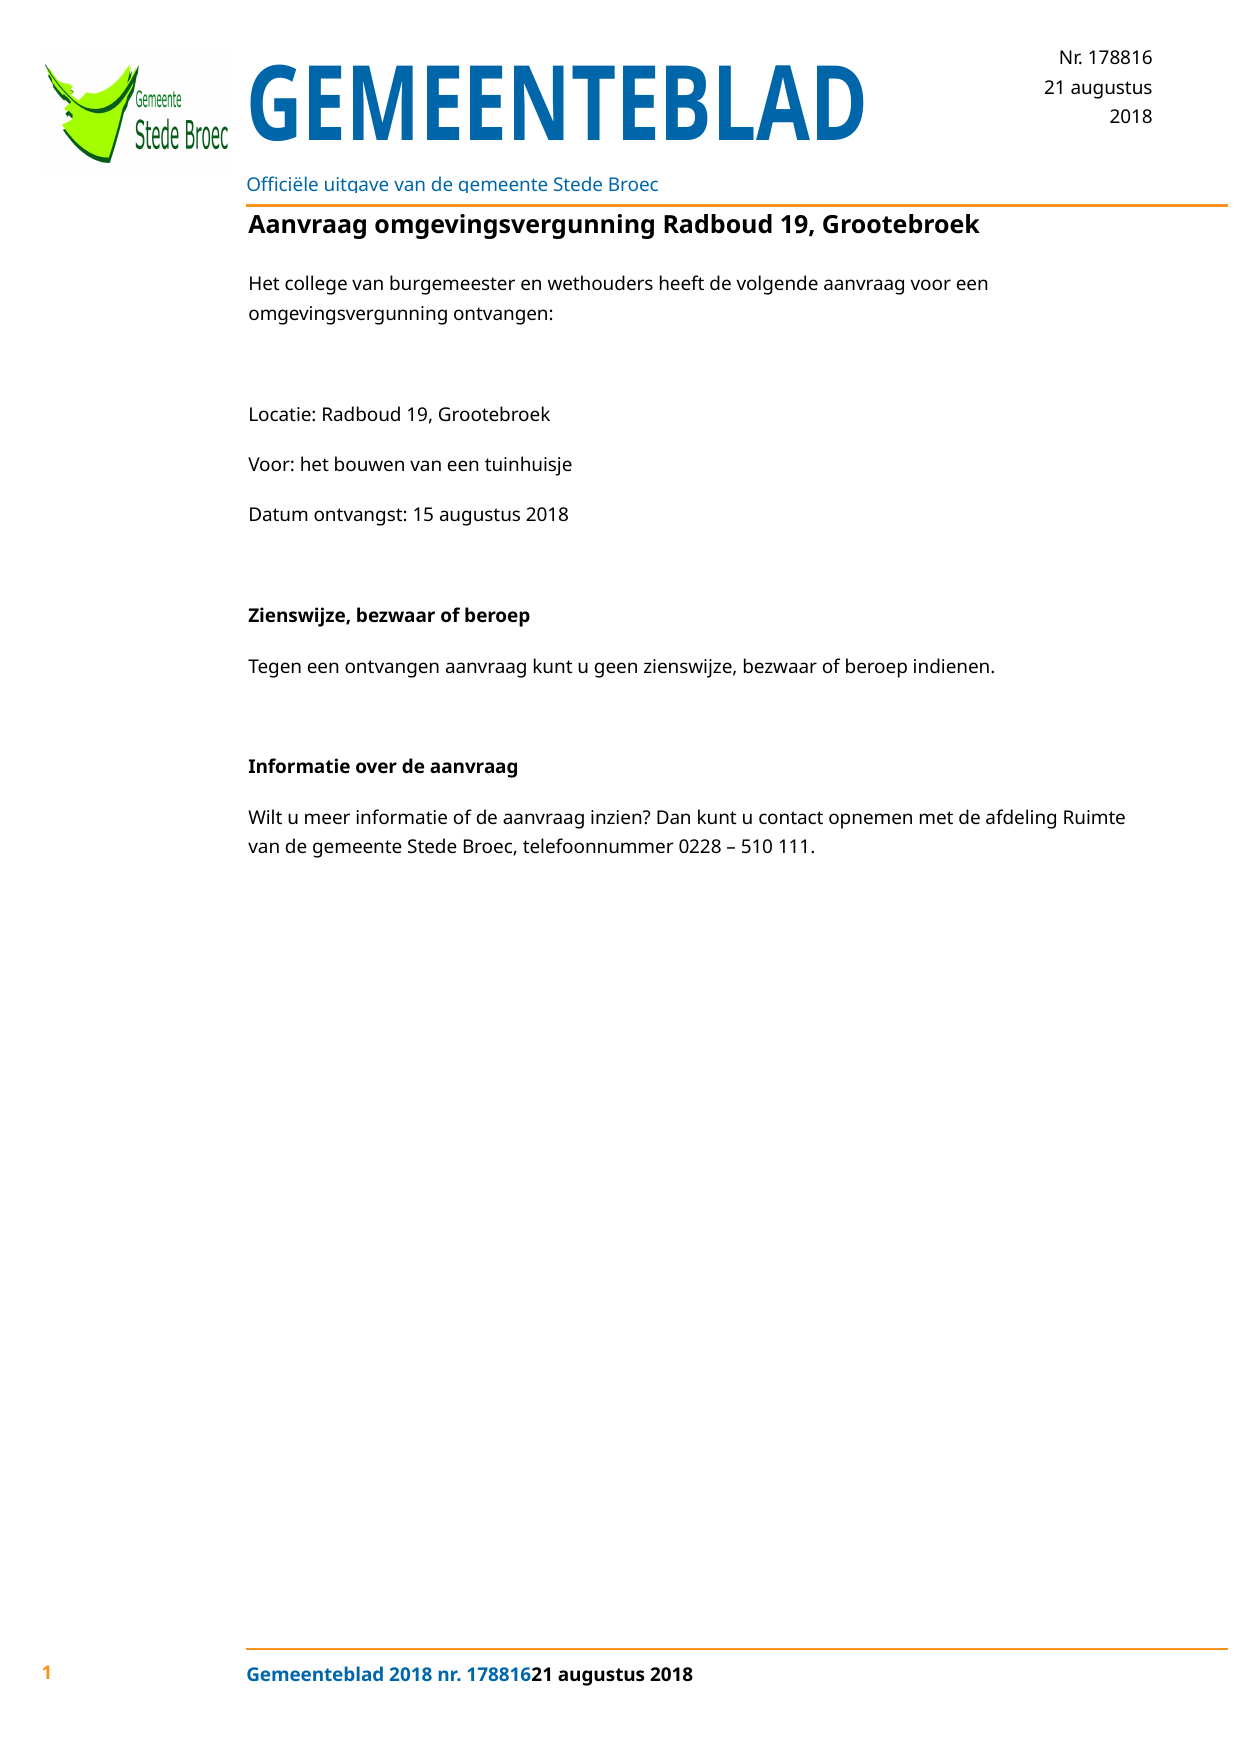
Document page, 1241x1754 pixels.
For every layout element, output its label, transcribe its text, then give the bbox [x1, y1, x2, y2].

text Datum ontvangst: 15 augustus 2018 [248, 502, 1152, 527]
text Het college van burgemeester en wethouders heeft de volgende aanvraag voor een omgevingsvergunning ontvangen: [248, 270, 1152, 326]
text Zienswijze, bezwaar of beroep [248, 602, 1152, 628]
text Tegen een ontvangen aanvraag kunt u geen zienswijze, bezwaar of beroep indienen. [248, 653, 1152, 678]
text Locatie: Radboud 19, Grootebroek [248, 401, 1152, 426]
text Informatie over de aanvraag [248, 754, 1152, 779]
text Aanvraag omgevingsvergunning Radboud 19, Grootebroek [248, 207, 1152, 241]
picture [41, 47, 231, 172]
text Voor: het bouwen van een tuinhuisje [248, 451, 1152, 477]
text Wilt u meer informatie of de aanvraag inzien? Dan kunt u contact opnemen met de afdeling Ruimte van de gemeente Stede Broec, telefoonnummer 0228 – 510 111. [248, 804, 1152, 859]
